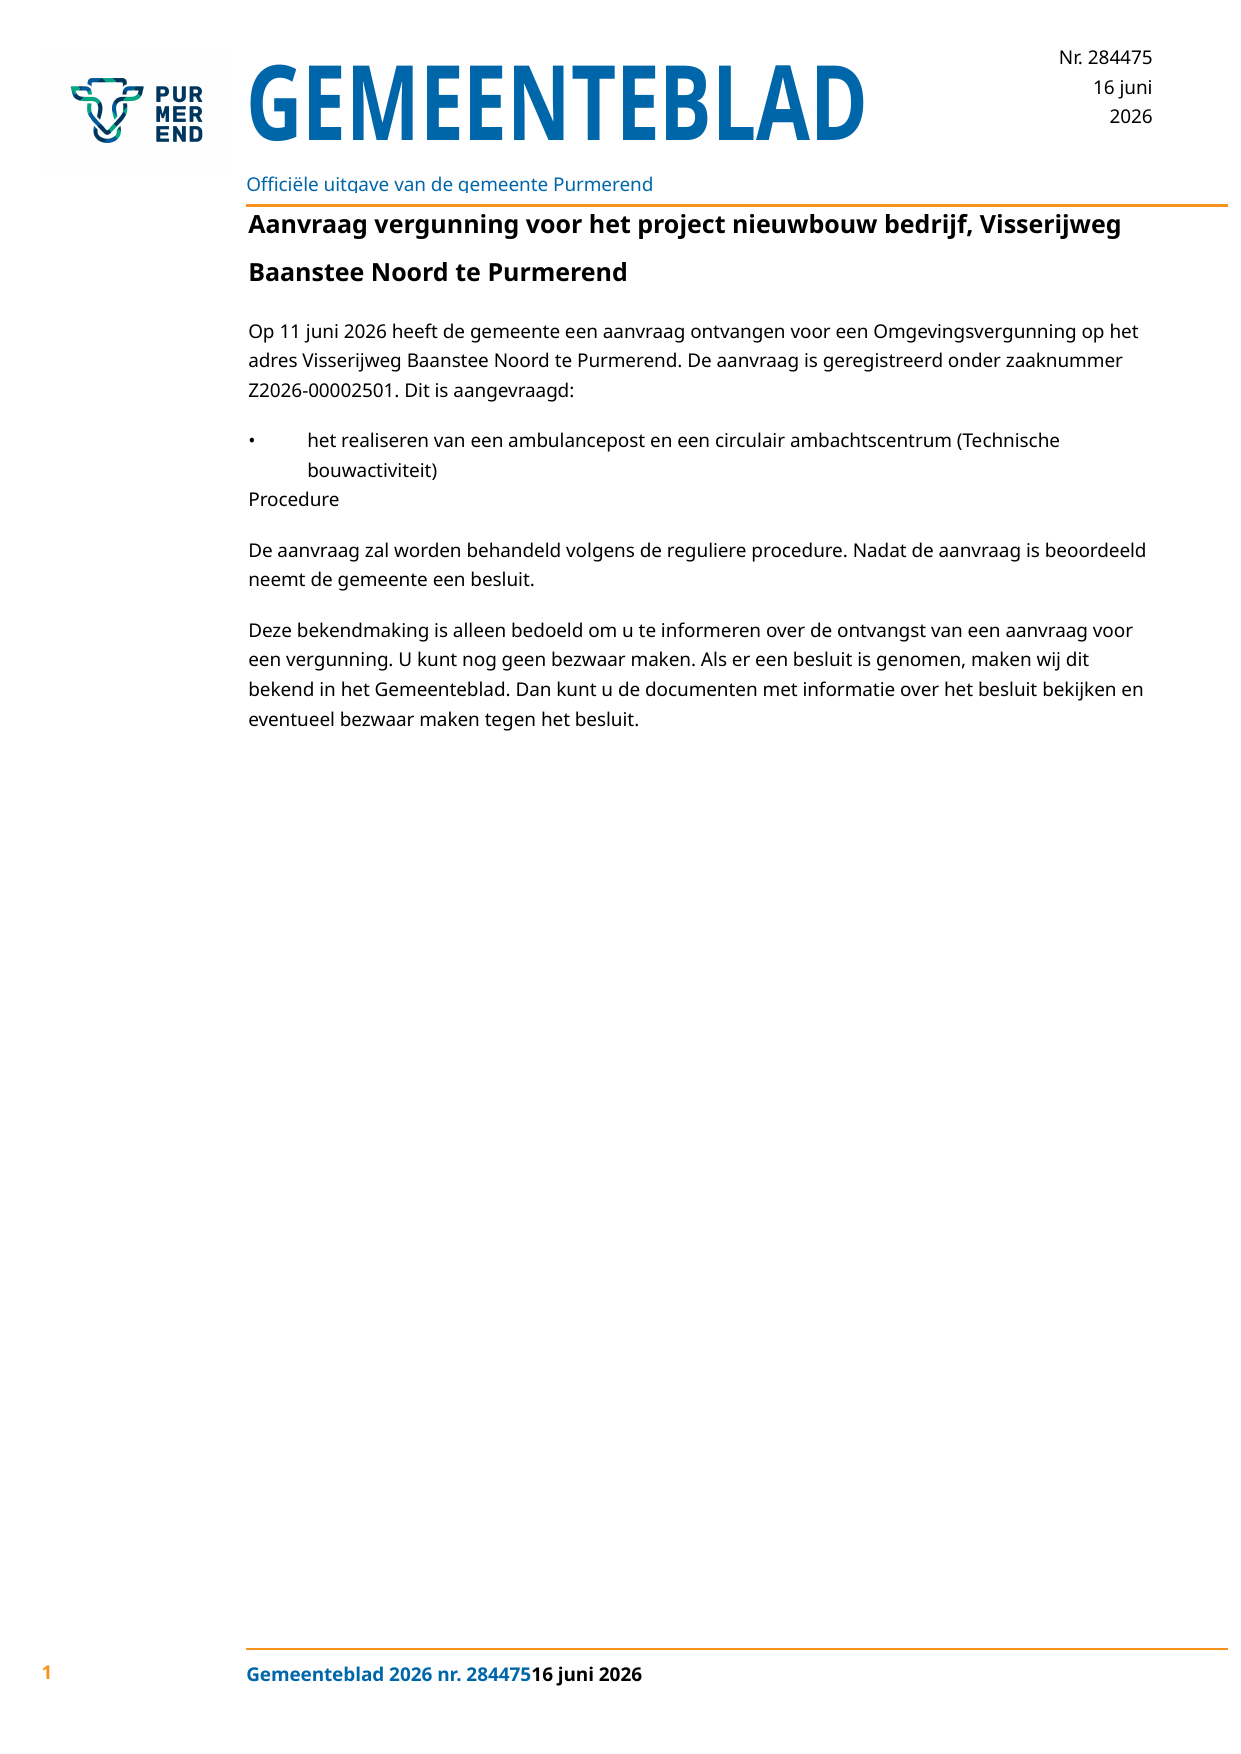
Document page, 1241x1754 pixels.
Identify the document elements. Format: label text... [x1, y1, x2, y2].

text Op 11 juni 2026 heeft de gemeente een aanvraag ontvangen voor een Omgevingsvergunning op het adres Visserijweg Baanstee Noord te Purmerend. De aanvraag is geregistreerd onder zaaknummer Z2026-00002501. Dit is aangevraagd: [248, 318, 1152, 403]
text Procedure [248, 487, 1152, 512]
picture [41, 47, 231, 172]
text Aanvraag vergunning voor het project nieuwbouw bedrijf, Visserijweg Baanstee Noord te Purmerend [248, 207, 1152, 288]
text Deze bekendmaking is alleen bedoeld om u te informeren over de ontvangst van een aanvraag voor een vergunning. U kunt nog geen bezwaar maken. Als er een besluit is genomen, maken wij dit bekend in het Gemeenteblad. Dan kunt u de documenten met informatie over het besluit bekijken en eventueel bezwaar maken tegen het besluit. [248, 617, 1152, 732]
text De aanvraag zal worden behandeld volgens de reguliere procedure. Nadat de aanvraag is beoordeeld neemt de gemeente een besluit. [248, 537, 1152, 592]
list het realiseren van een ambulancepost en een circulair ambachtscentrum (Technische bouwactiviteit) [248, 427, 1152, 483]
